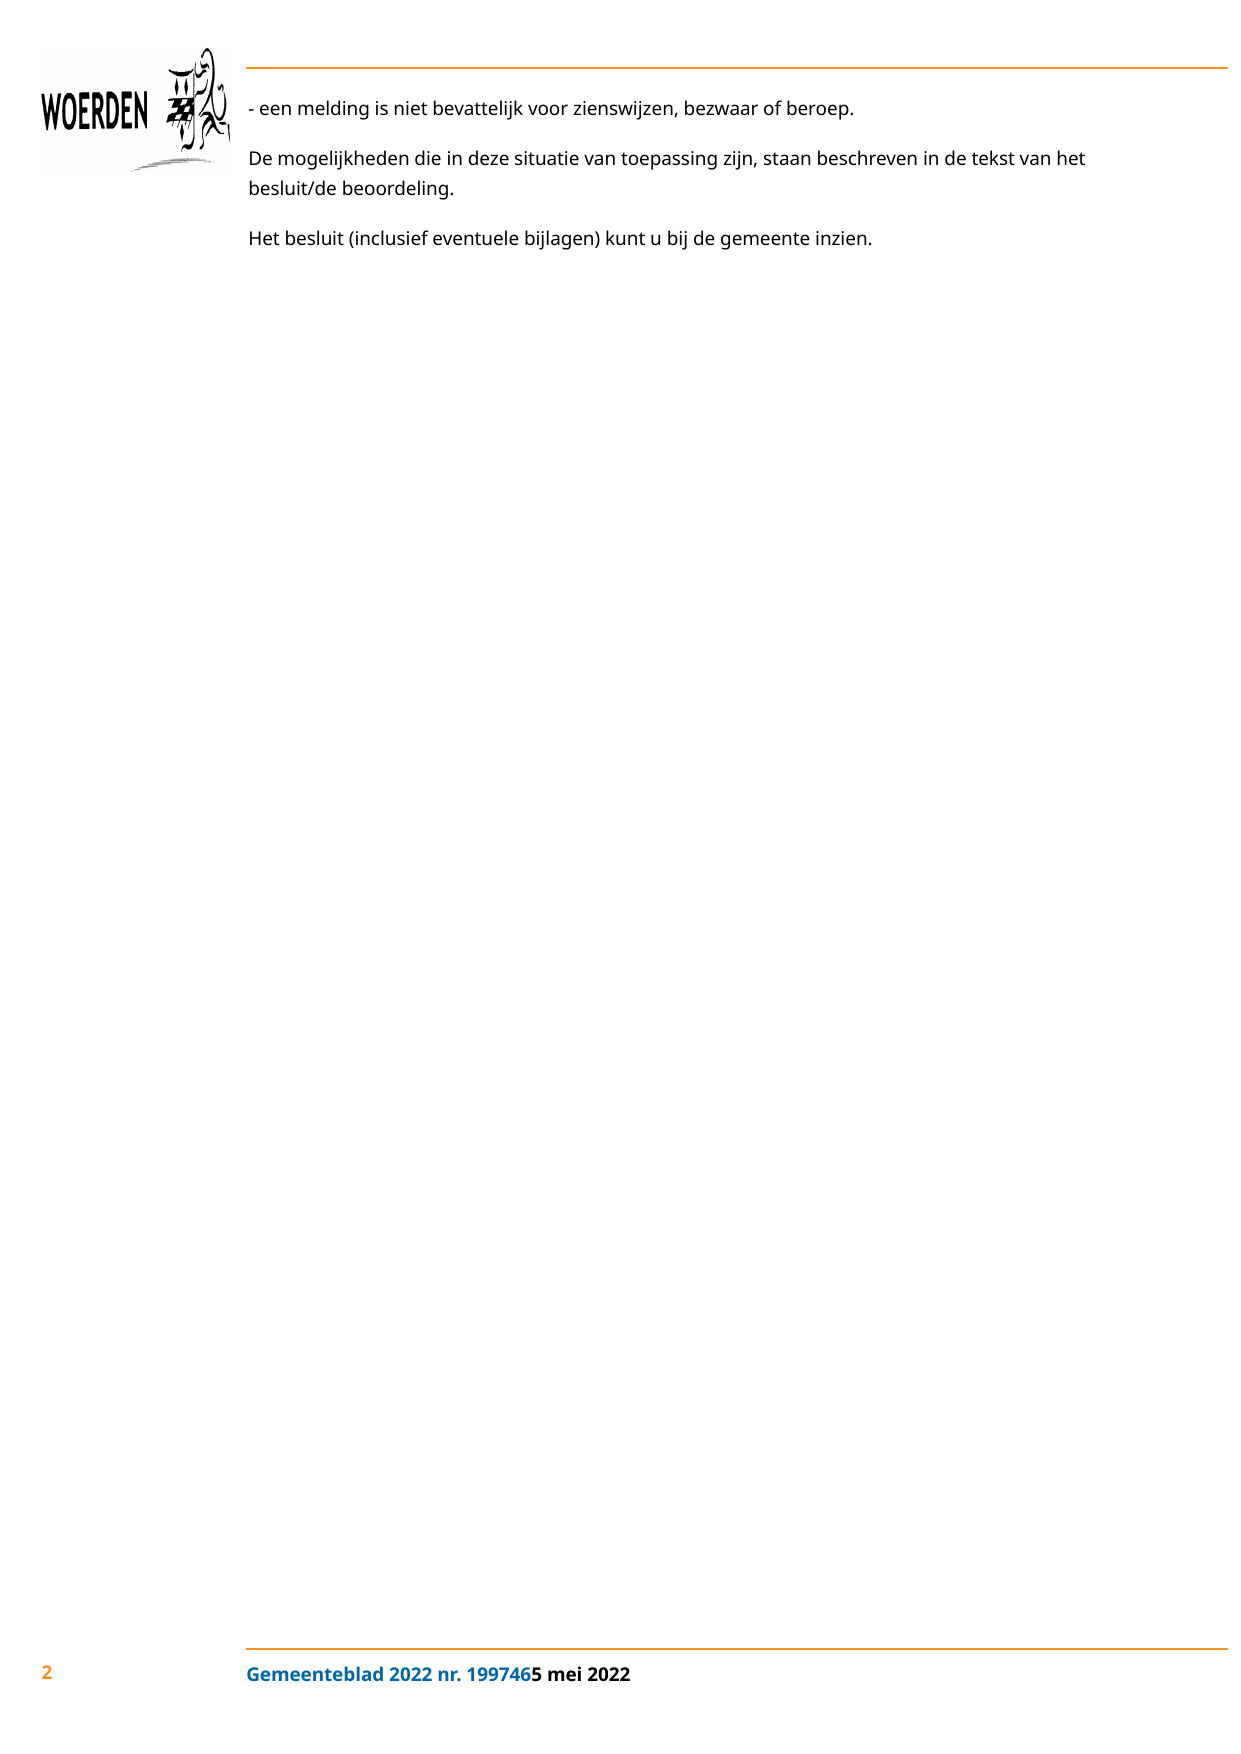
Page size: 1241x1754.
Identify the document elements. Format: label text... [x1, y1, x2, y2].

text Het besluit (inclusief eventuele bijlagen) kunt u bij de gemeente inzien. [248, 225, 1152, 251]
picture [41, 47, 231, 172]
text - een melding is niet bevattelijk voor zienswijzen, bezwaar of beroep. [248, 95, 1152, 121]
text De mogelijkheden die in deze situatie van toepassing zijn, staan beschreven in de tekst van het besluit/de beoordeling. [248, 145, 1152, 201]
